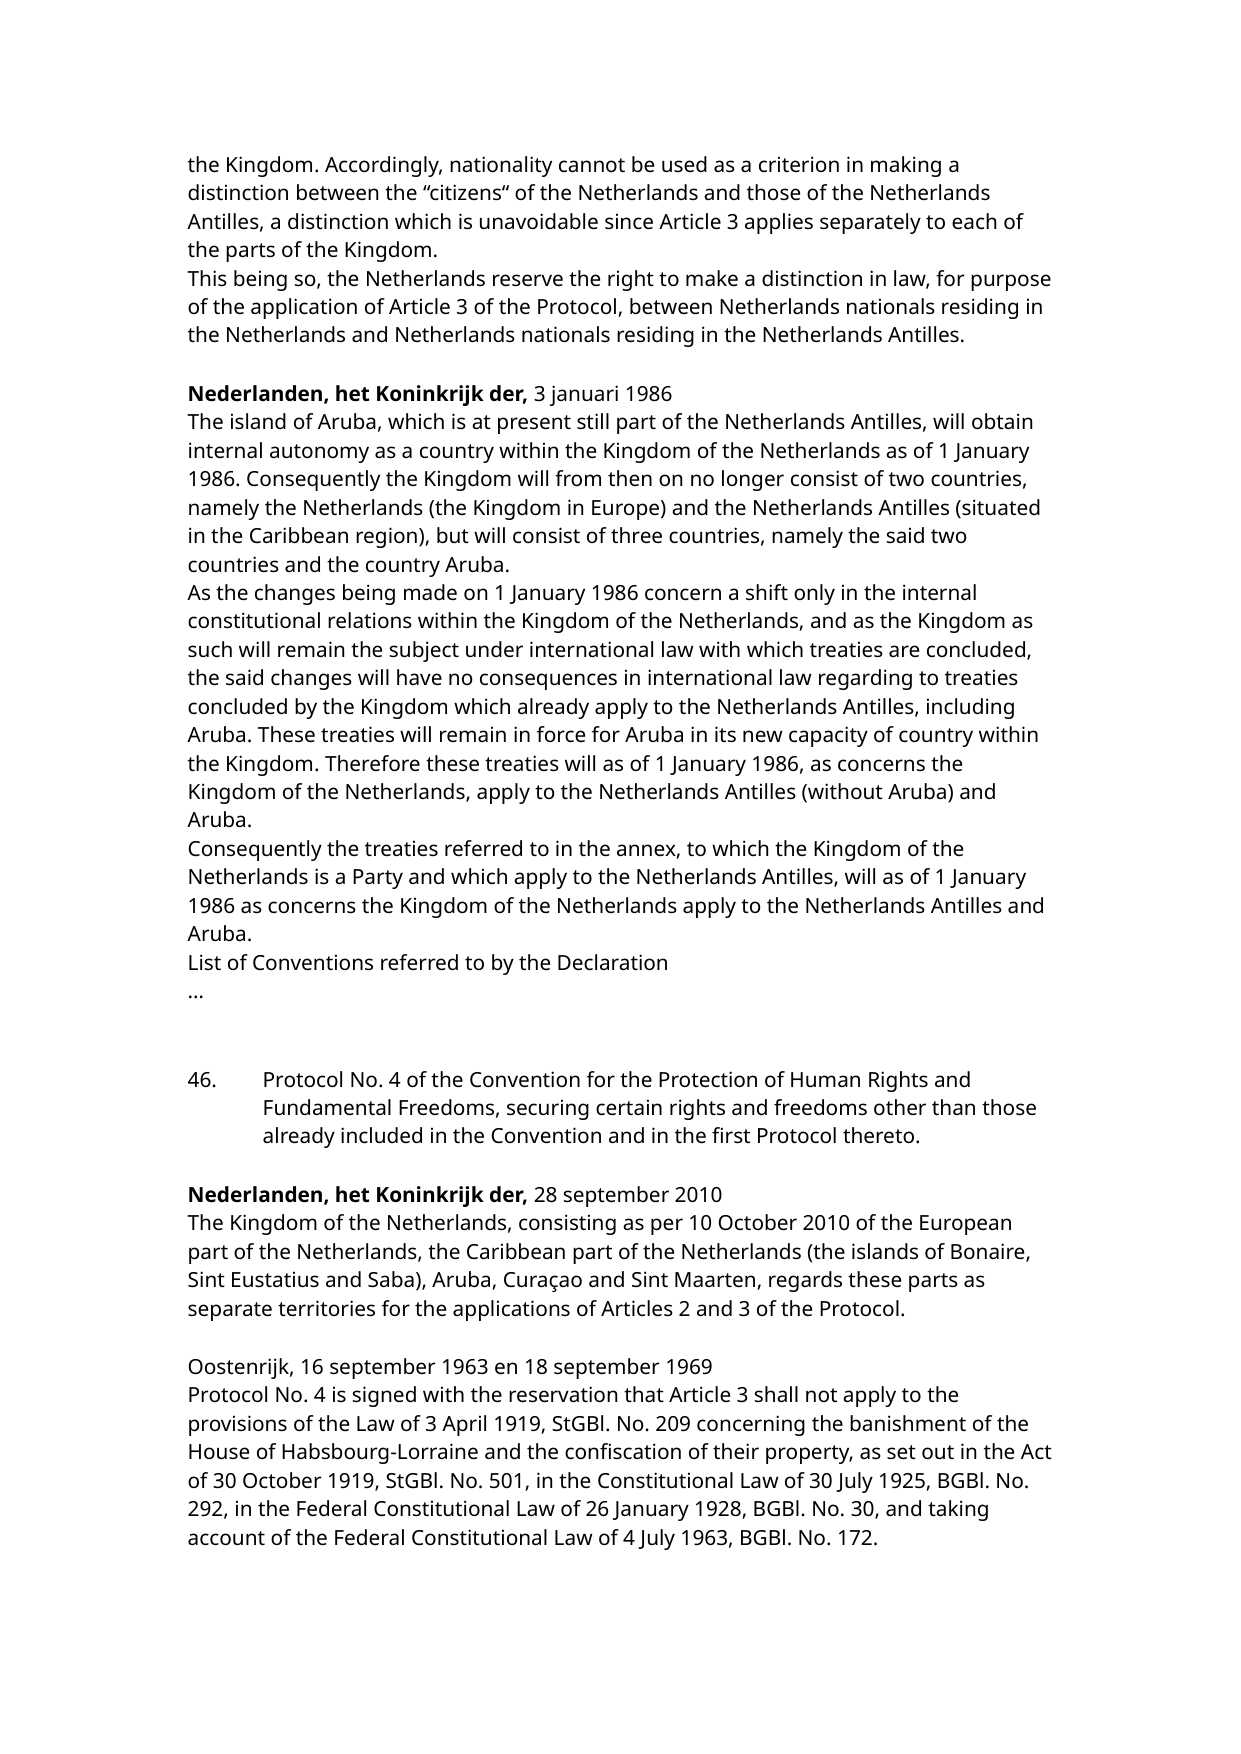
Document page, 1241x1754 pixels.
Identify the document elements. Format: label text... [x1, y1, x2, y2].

text Nederlanden, het Koninkrijk der, 28 september 2010 [187, 1180, 1053, 1208]
text List of Conventions referred to by the Declaration [187, 948, 1053, 976]
text As the changes being made on 1 January 1986 concern a shift only in the internal constitutional relations within the Kingdom of the Netherlands, and as the Kingdom as such will remain the subject under international law with which treaties are concluded, the said changes will have no consequences in international law regarding to treaties concluded by the Kingdom which already apply to the Netherlands Antilles, including Aruba. These treaties will remain in force for Aruba in its new capacity of country within the Kingdom. Therefore these treaties will as of 1 January 1986, as concerns the Kingdom of the Netherlands, apply to the Netherlands Antilles (without Aruba) and Aruba. [187, 578, 1053, 834]
text Nederlanden, het Koninkrijk der, 3 januari 1986 [187, 379, 1053, 407]
text This being so, the Netherlands reserve the right to make a distinction in law, for purpose of the application of Article 3 of the Protocol, between Netherlands nationals residing in the Netherlands and Netherlands nationals residing in the Netherlands Antilles. [187, 264, 1053, 349]
text Consequently the treaties referred to in the annex, to which the Kingdom of the Netherlands is a Party and which apply to the Netherlands Antilles, will as of 1 January 1986 as concerns the Kingdom of the Netherlands apply to the Netherlands Antilles and Aruba. [187, 834, 1053, 948]
text The Kingdom of the Netherlands, consisting as per 10 October 2010 of the European part of the Netherlands, the Caribbean part of the Netherlands (the islands of Bonaire, Sint Eustatius and Saba), Aruba, Curaçao and Sint Maarten, regards these parts as separate territories for the applications of Articles 2 and 3 of the Protocol. [187, 1208, 1053, 1322]
text … [187, 976, 1053, 1005]
list Protocol No. 4 of the Convention for the Protection of Human Rights and Fundamental Freedoms, securing certain rights and freedoms other than those already included in the Convention and in the first Protocol thereto. [187, 1065, 1053, 1150]
text the Kingdom. Accordingly, nationality cannot be used as a criterion in making a distinction between the “citizens“ of the Netherlands and those of the Netherlands Antilles, a distinction which is unavoidable since Article 3 applies separately to each of the parts of the Kingdom. [187, 150, 1053, 264]
text The island of Aruba, which is at present still part of the Netherlands Antilles, will obtain internal autonomy as a country within the Kingdom of the Netherlands as of 1 January 1986. Consequently the Kingdom will from then on no longer consist of two countries, namely the Netherlands (the Kingdom in Europe) and the Netherlands Antilles (situated in the Caribbean region), but will consist of three countries, namely the said two countries and the country Aruba. [187, 407, 1053, 578]
text Oostenrijk, 16 september 1963 en 18 september 1969 [187, 1352, 1053, 1381]
text Protocol No. 4 is signed with the reservation that Article 3 shall not apply to the provisions of the Law of 3 April 1919, StGBl. No. 209 concerning the banishment of the House of Habsbourg-Lorraine and the confiscation of their property, as set out in the Act of 30 October 1919, StGBl. No. 501, in the Constitutional Law of 30 July 1925, BGBl. No. 292, in the Federal Constitutional Law of 26 January 1928, BGBl. No. 30, and taking account of the Federal Constitutional Law of 4 July 1963, BGBl. No. 172. [187, 1381, 1053, 1551]
